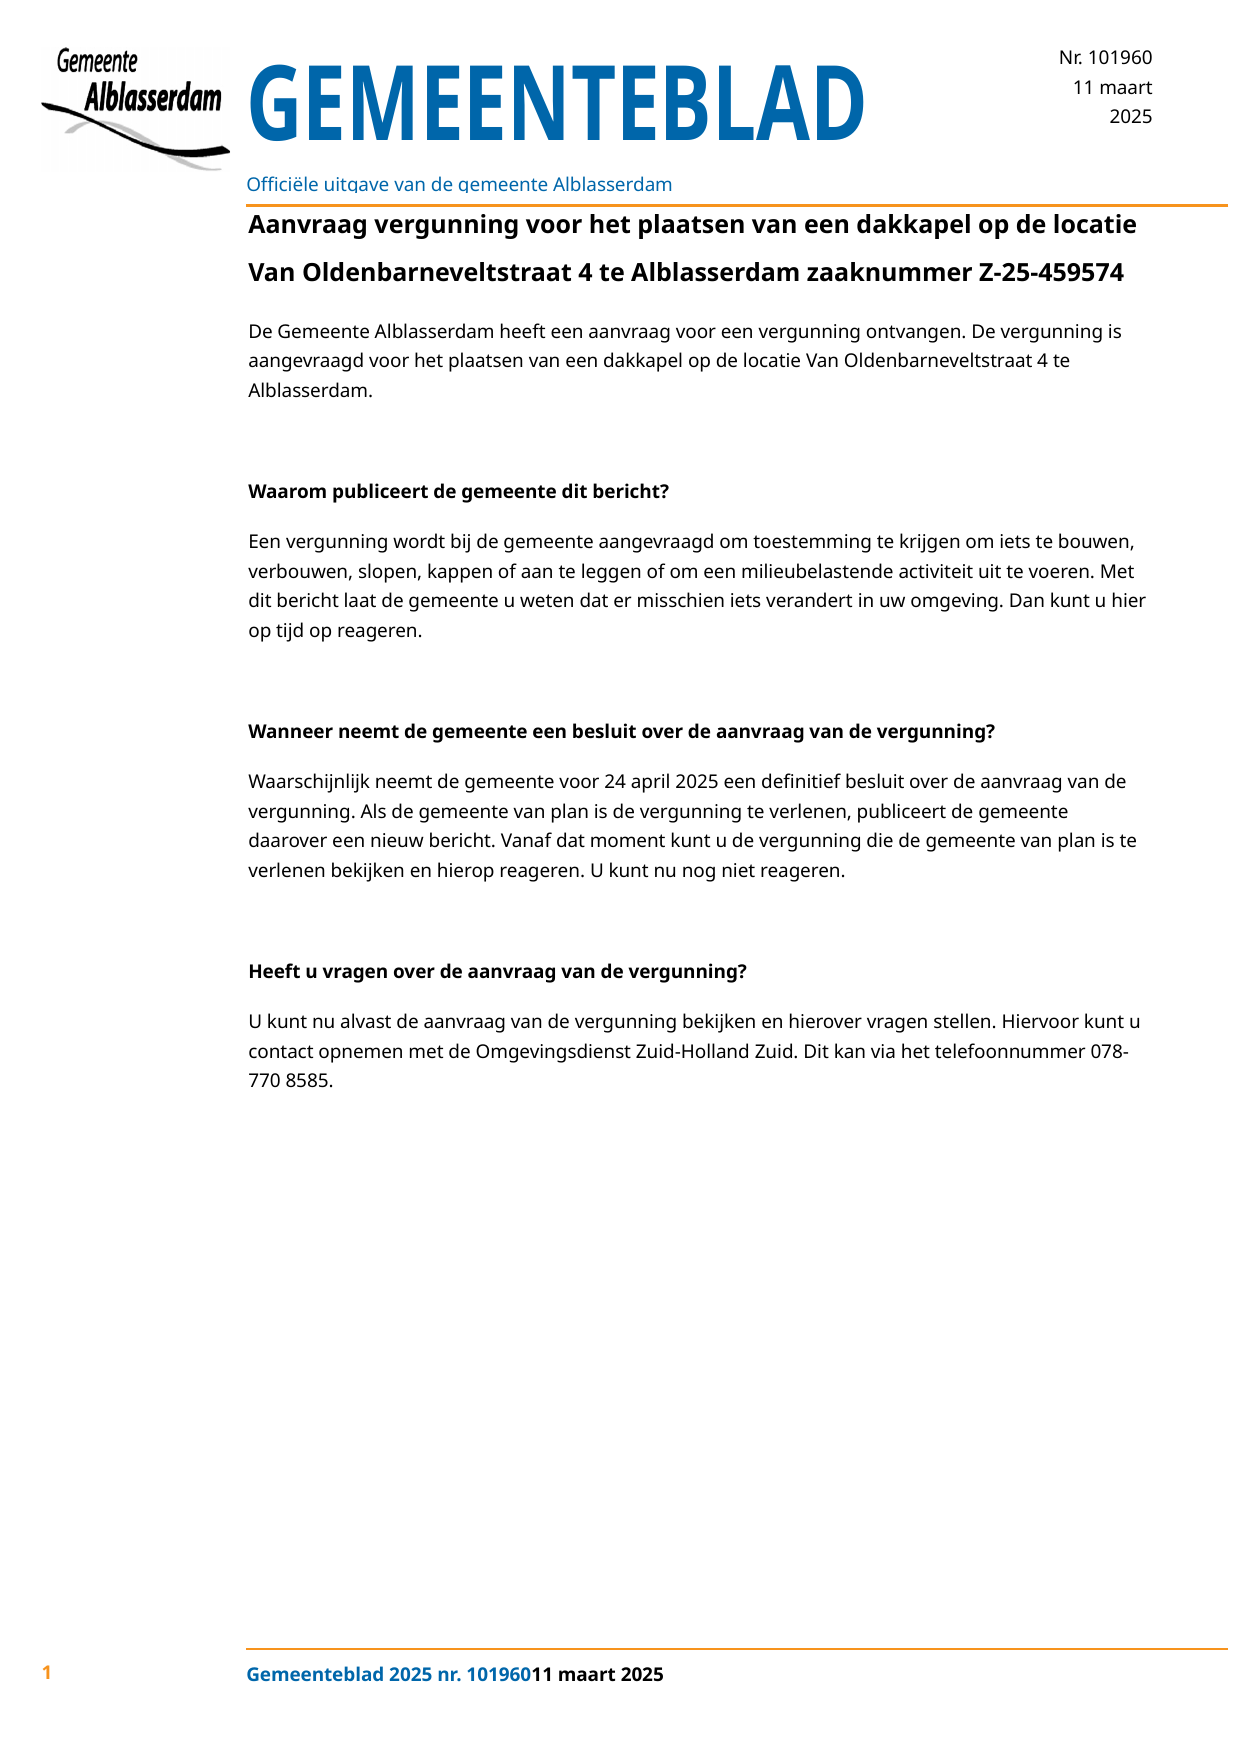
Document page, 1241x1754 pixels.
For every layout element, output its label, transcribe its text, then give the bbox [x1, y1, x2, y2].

text De Gemeente Alblasserdam heeft een aanvraag voor een vergunning ontvangen. De vergunning is aangevraagd voor het plaatsen van een dakkapel op de locatie Van Oldenbarneveltstraat 4 te Alblasserdam. [248, 318, 1152, 403]
text U kunt nu alvast de aanvraag van de vergunning bekijken en hierover vragen stellen. Hiervoor kunt u contact opnemen met de Omgevingsdienst Zuid-Holland Zuid. Dit kan via het telefoonnummer 078-770 8585. [248, 1008, 1152, 1093]
text Heeft u vragen over de aanvraag van de vergunning? [248, 958, 1152, 984]
text Wanneer neemt de gemeente een besluit over de aanvraag van de vergunning? [248, 718, 1152, 744]
text Waarschijnlijk neemt de gemeente voor 24 april 2025 een definitief besluit over de aanvraag van de vergunning. Als de gemeente van plan is de vergunning te verlenen, publiceert de gemeente daarover een nieuw bericht. Vanaf dat moment kunt u de vergunning die de gemeente van plan is te verlenen bekijken en hierop reageren. U kunt nu nog niet reageren. [248, 768, 1152, 883]
text Een vergunning wordt bij de gemeente aangevraagd om toestemming te krijgen om iets te bouwen, verbouwen, slopen, kappen of aan te leggen of om een milieubelastende activiteit uit te voeren. Met dit bericht laat de gemeente u weten dat er misschien iets verandert in uw omgeving. Dan kunt u hier op tijd op reageren. [248, 528, 1152, 643]
text Aanvraag vergunning voor het plaatsen van een dakkapel op de locatie Van Oldenbarneveltstraat 4 te Alblasserdam zaaknummer Z-25-459574 [248, 207, 1152, 288]
picture [41, 47, 231, 172]
text Waarom publiceert de gemeente dit bericht? [248, 478, 1152, 504]
